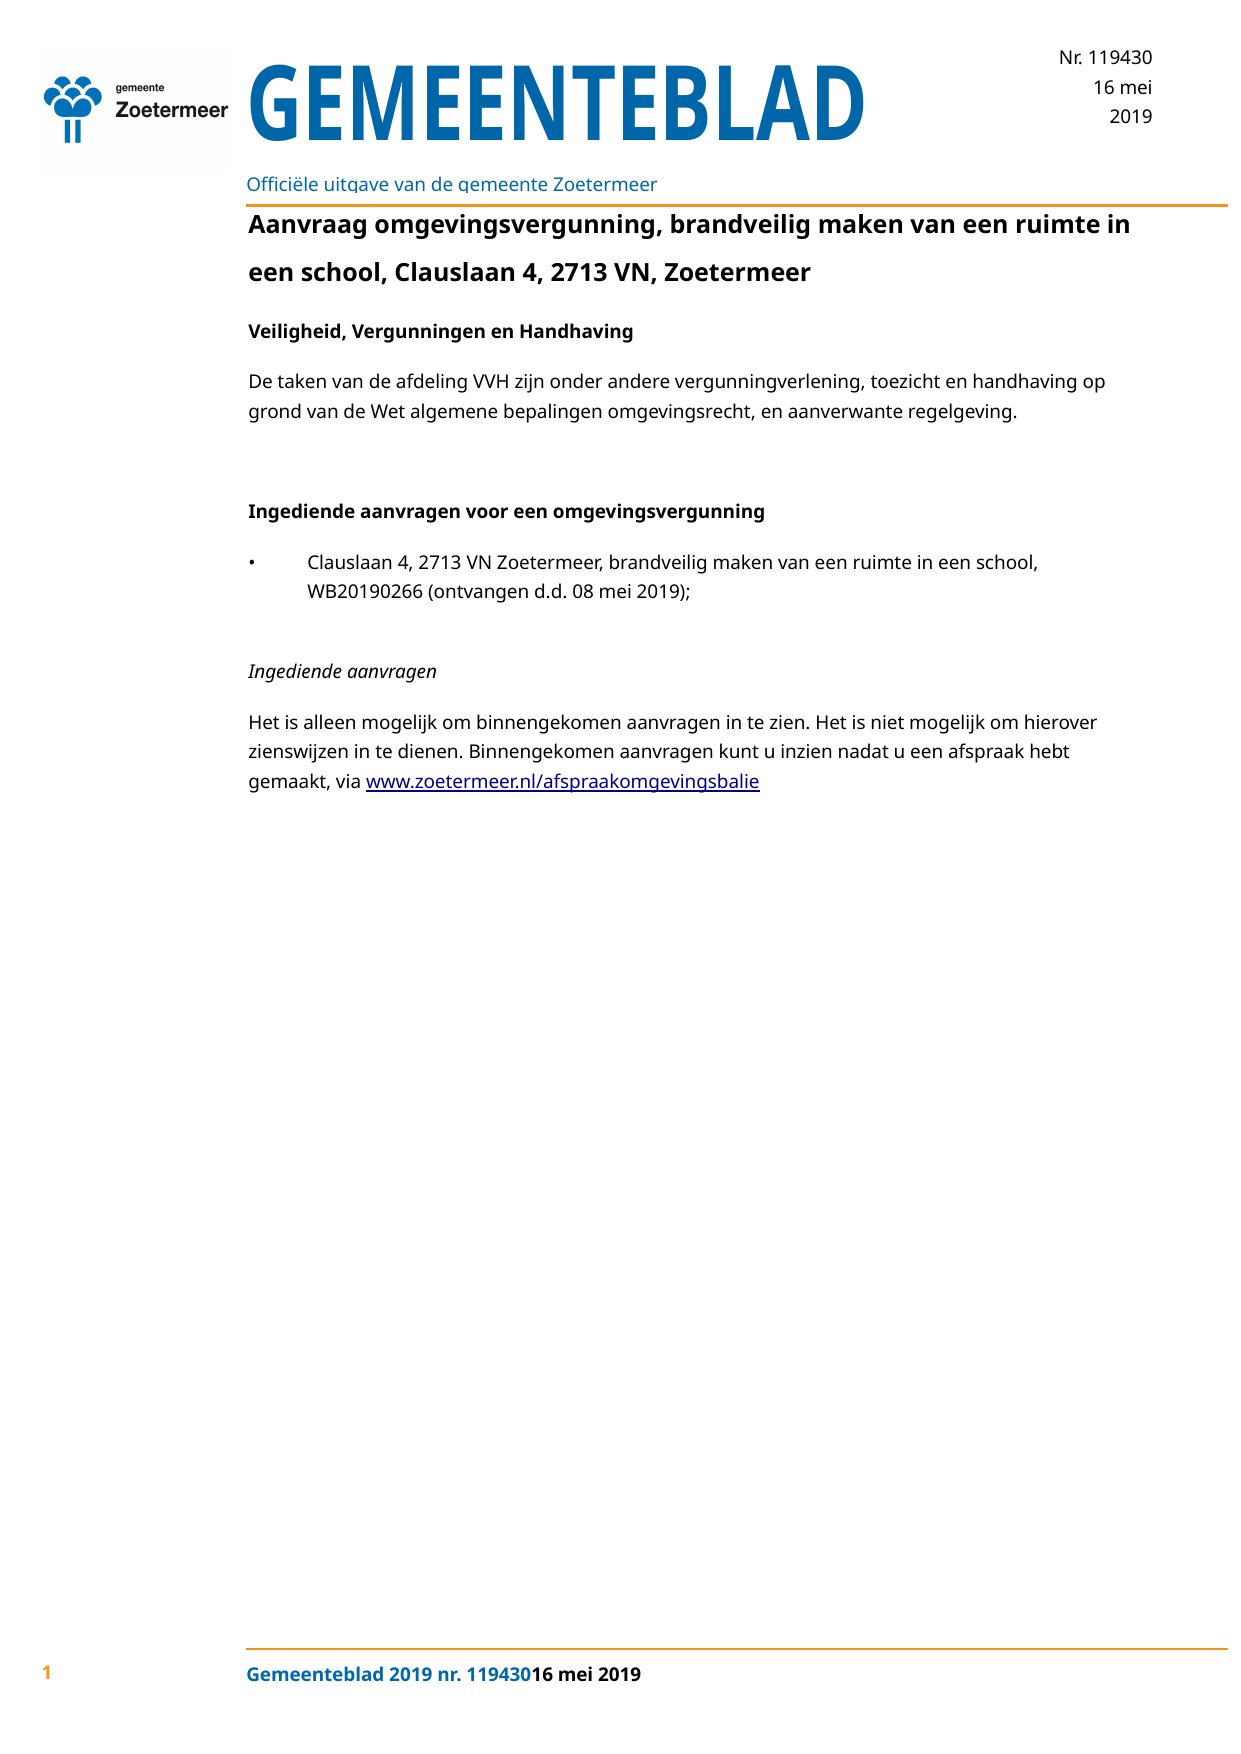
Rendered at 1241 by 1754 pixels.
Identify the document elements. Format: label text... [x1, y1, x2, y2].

picture [41, 47, 231, 172]
text Ingediende aanvragen voor een omgevingsvergunning [248, 499, 1152, 524]
text Veiligheid, Vergunningen en Handhaving [248, 318, 1152, 344]
text Ingediende aanvragen [248, 659, 1152, 684]
text Het is alleen mogelijk om binnengekomen aanvragen in te zien. Het is niet mogelijk om hierover zienswijzen in te dienen. Binnengekomen aanvragen kunt u inzien nadat u een afspraak hebt gemaakt, via www.zoetermeer.nl/afspraakomgevingsbalie [248, 709, 1152, 794]
text De taken van de afdeling VVH zijn onder andere vergunningverlening, toezicht en handhaving op grond van de Wet algemene bepalingen omgevingsrecht, en aanverwante regelgeving. [248, 368, 1152, 424]
text Aanvraag omgevingsvergunning, brandveilig maken van een ruimte in een school, Clauslaan 4, 2713 VN, Zoetermeer [248, 207, 1152, 288]
list Clauslaan 4, 2713 VN Zoetermeer, brandveilig maken van een ruimte in een school, WB20190266 (ontvangen d.d. 08 mei 2019); [248, 549, 1152, 604]
